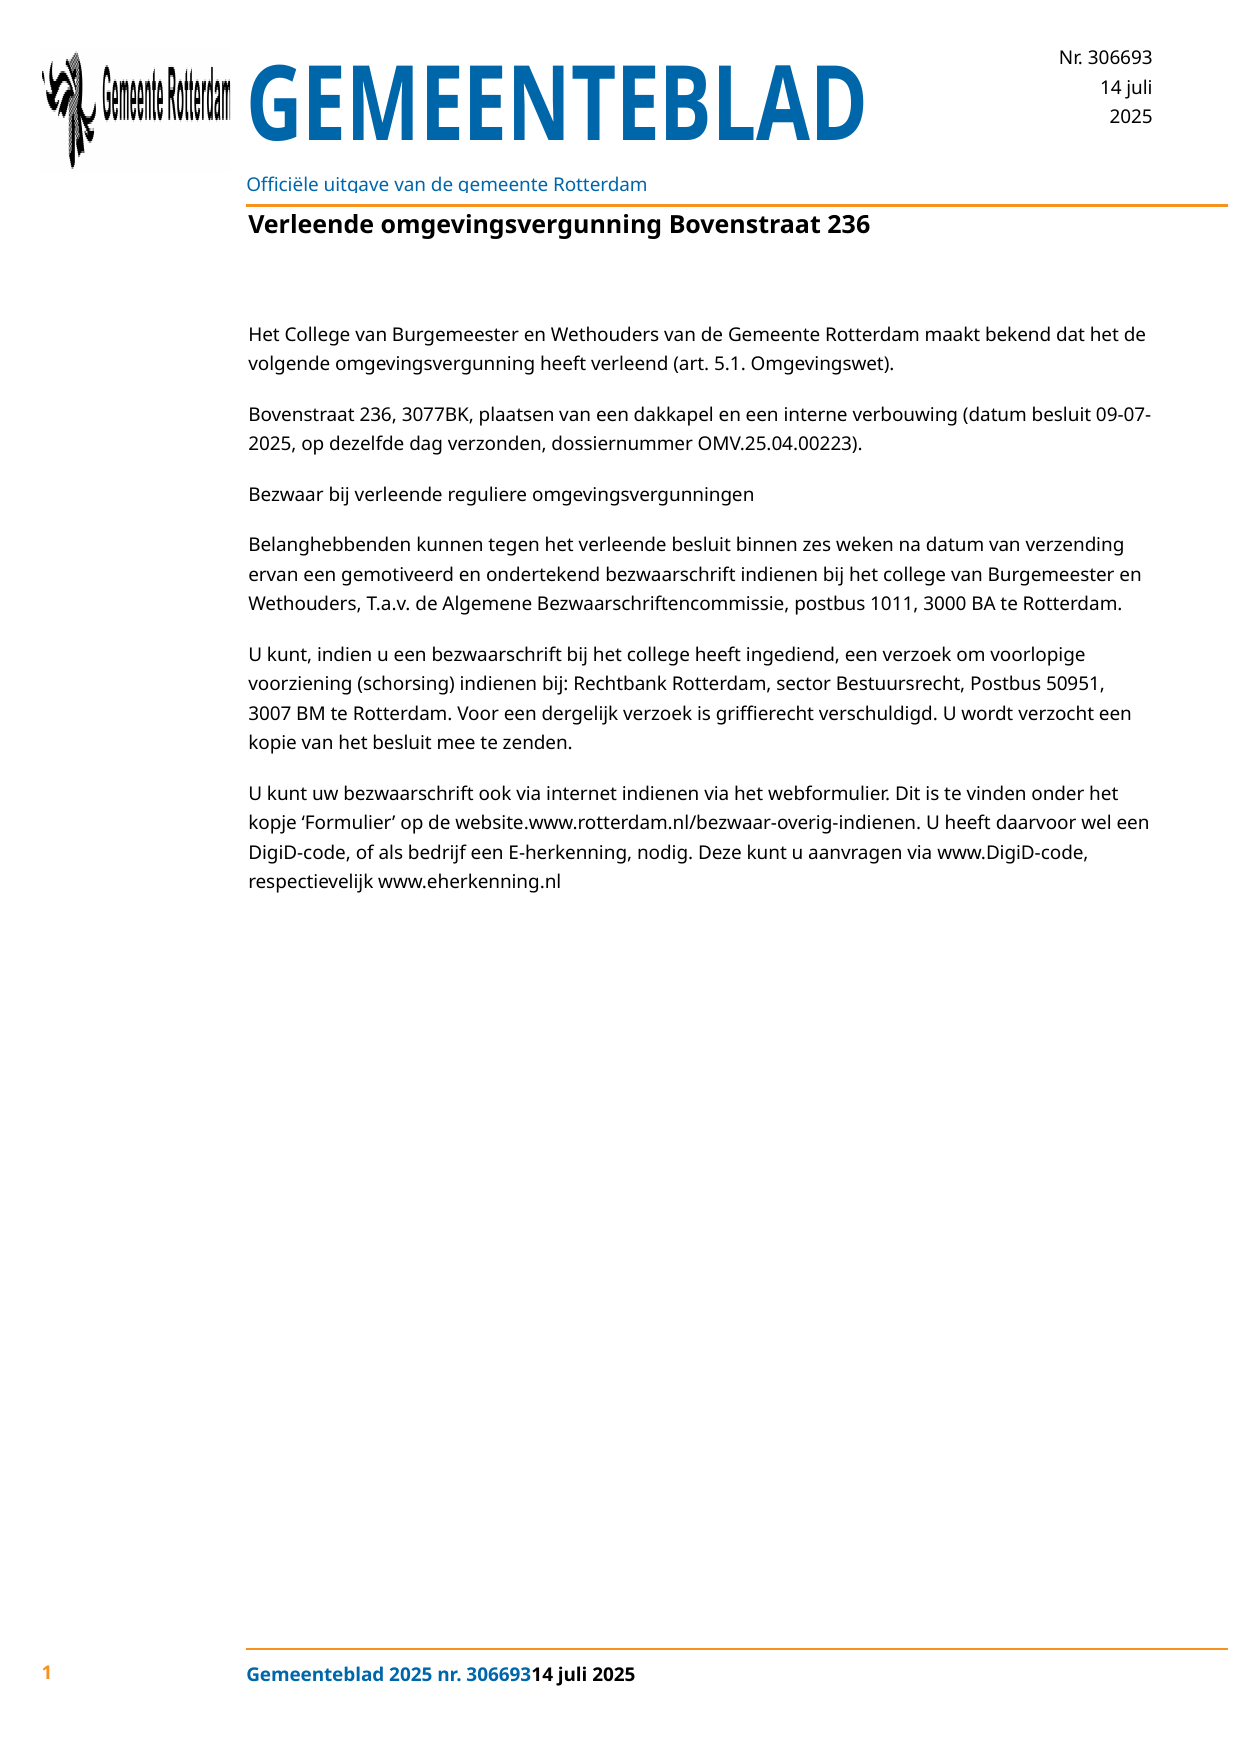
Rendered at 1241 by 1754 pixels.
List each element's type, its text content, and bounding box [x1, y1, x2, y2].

text Verleende omgevingsvergunning Bovenstraat 236 [248, 207, 1152, 241]
text Bezwaar bij verleende reguliere omgevingsvergunningen [248, 481, 1152, 506]
text Het College van Burgemeester en Wethouders van de Gemeente Rotterdam maakt bekend dat het de volgende omgevingsvergunning heeft verleend (art. 5.1. Omgevingswet). [248, 321, 1152, 376]
text U kunt, indien u een bezwaarschrift bij het college heeft ingediend, een verzoek om voorlopige voorziening (schorsing) indienen bij: Rechtbank Rotterdam, sector Bestuursrecht, Postbus 50951, 3007 BM te Rotterdam. Voor een dergelijk verzoek is griffierecht verschuldigd. U wordt verzocht een kopie van het besluit mee te zenden. [248, 641, 1152, 755]
text U kunt uw bezwaarschrift ook via internet indienen via het webformulier. Dit is te vinden onder het kopje ‘Formulier’ op de website.www.rotterdam.nl/bezwaar-overig-indienen. U heeft daarvoor wel een DigiD-code, of als bedrijf een E-herkenning, nodig. Deze kunt u aanvragen via www.DigiD-code, respectievelijk www.eherkenning.nl [248, 780, 1152, 894]
text Bovenstraat 236, 3077BK, plaatsen van een dakkapel en een interne verbouwing (datum besluit 09-07-2025, op dezelfde dag verzonden, dossiernummer OMV.25.04.00223). [248, 401, 1152, 456]
picture [41, 47, 231, 172]
text Belanghebbenden kunnen tegen het verleende besluit binnen zes weken na datum van verzending ervan een gemotiveerd en ondertekend bezwaarschrift indienen bij het college van Burgemeester en Wethouders, T.a.v. de Algemene Bezwaarschriftencommissie, postbus 1011, 3000 BA te Rotterdam. [248, 531, 1152, 616]
